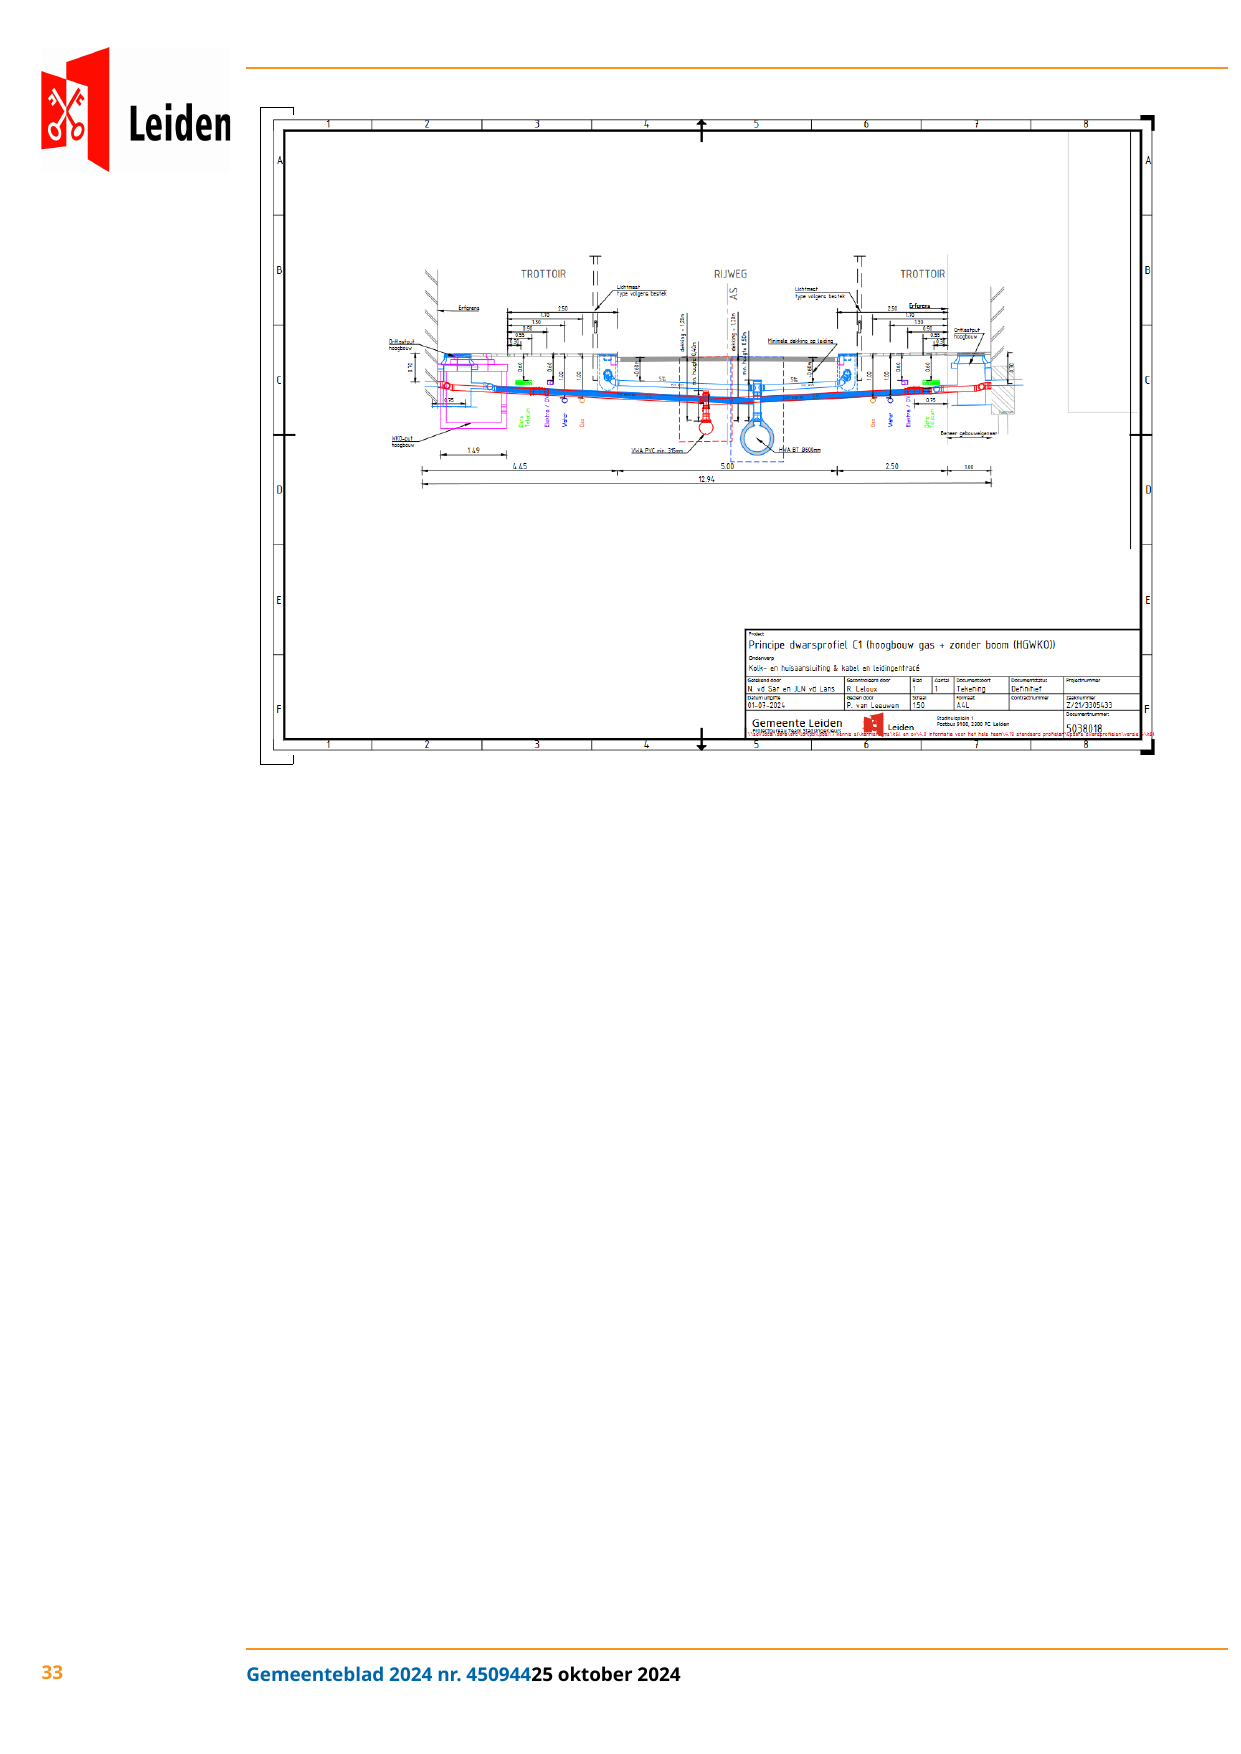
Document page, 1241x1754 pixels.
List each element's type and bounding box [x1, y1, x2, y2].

picture [268, 115, 1155, 755]
picture [41, 47, 231, 172]
